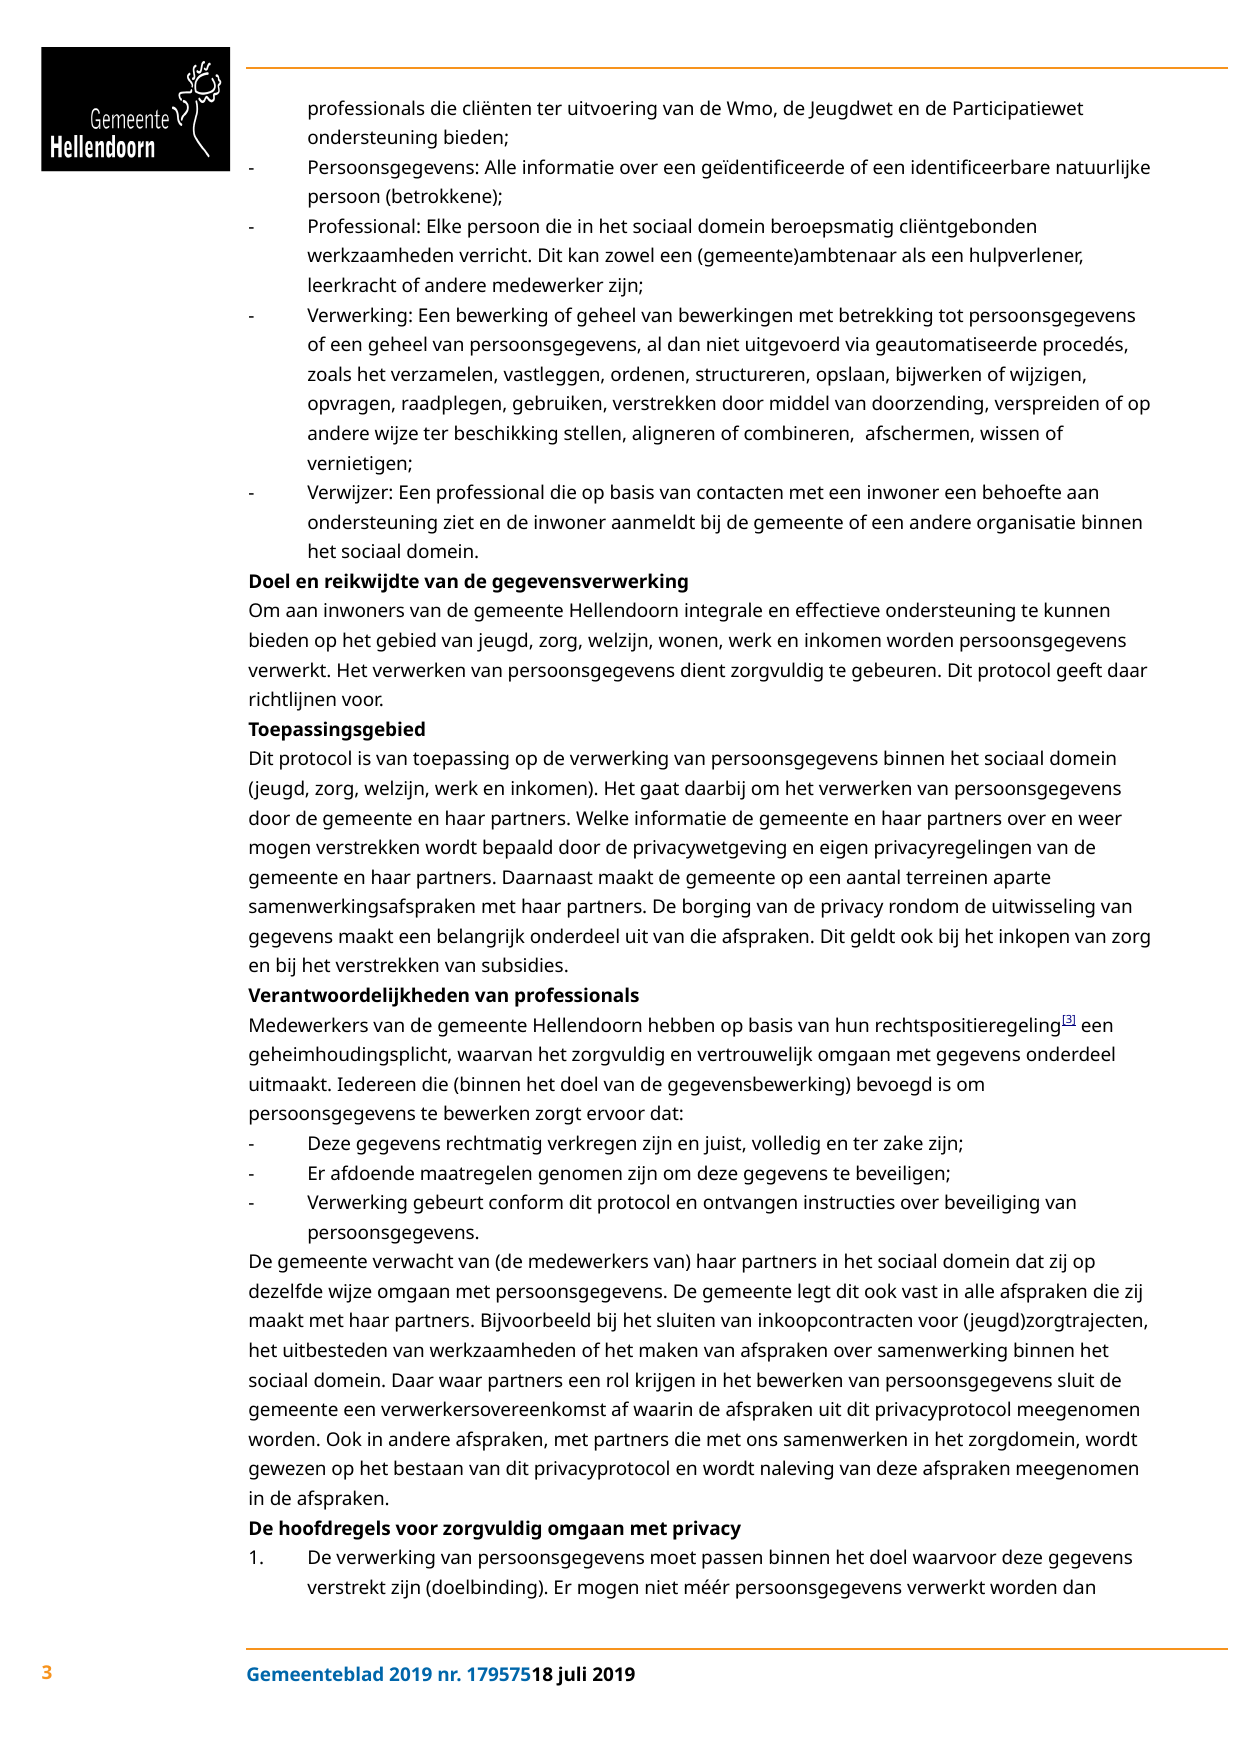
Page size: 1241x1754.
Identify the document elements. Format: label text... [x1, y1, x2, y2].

text Toepassingsgebied [248, 716, 1152, 742]
text Om aan inwoners van de gemeente Hellendoorn integrale en effectieve ondersteuning te kunnen bieden op het gebied van jeugd, zorg, welzijn, wonen, werk en inkomen worden persoonsgegevens verwerkt. Het verwerken van persoonsgegevens dient zorgvuldig te gebeuren. Dit protocol geeft daar richtlijnen voor. [248, 598, 1152, 712]
list Verwerking: Een bewerking of geheel van bewerkingen met betrekking tot persoonsgegevens of een geheel van persoonsgegevens, al dan niet uitgevoerd via geautomatiseerde procedés, zoals het verzamelen, vastleggen, ordenen, structureren, opslaan, bijwerken of wijzigen, opvragen, raadplegen, gebruiken, verstrekken door middel van doorzending, verspreiden of op andere wijze ter beschikking stellen, aligneren of combineren, afschermen, wissen of vernietigen; [248, 302, 1152, 476]
text Verantwoordelijkheden van professionals [248, 982, 1152, 1008]
picture [41, 47, 231, 172]
list Er afdoende maatregelen genomen zijn om deze gegevens te beveiligen; [248, 1160, 1152, 1186]
list Persoonsgegevens: Alle informatie over een geïdentificeerde of een identificeerbare natuurlijke persoon (betrokkene); [248, 154, 1152, 209]
list Deze gegevens rechtmatig verkregen zijn en juist, volledig en ter zake zijn; [248, 1130, 1152, 1156]
text Medewerkers van de gemeente Hellendoorn hebben op basis van hun rechtspositieregeling[3] een geheimhoudingsplicht, waarvan het zorgvuldig en vertrouwelijk omgaan met gegevens onderdeel uitmaakt. Iedereen die (binnen het doel van de gegevensbewerking) bevoegd is om persoonsgegevens te bewerken zorgt ervoor dat: [248, 1012, 1152, 1126]
list professionals die cliënten ter uitvoering van de Wmo, de Jeugdwet en de Participatiewet ondersteuning bieden; [248, 95, 1152, 150]
text De gemeente verwacht van (de medewerkers van) haar partners in het sociaal domein dat zij op dezelfde wijze omgaan met persoonsgegevens. De gemeente legt dit ook vast in alle afspraken die zij maakt met haar partners. Bijvoorbeeld bij het sluiten van inkoopcontracten voor (jeugd)zorgtrajecten, het uitbesteden van werkzaamheden of het maken van afspraken over samenwerking binnen het sociaal domein. Daar waar partners een rol krijgen in het bewerken van persoonsgegevens sluit de gemeente een verwerkersovereenkomst af waarin de afspraken uit dit privacyprotocol meegenomen worden. Ook in andere afspraken, met partners die met ons samenwerken in het zorgdomein, wordt gewezen op het bestaan van dit privacyprotocol en wordt naleving van deze afspraken meegenomen in de afspraken. [248, 1248, 1152, 1511]
list Verwijzer: Een professional die op basis van contacten met een inwoner een behoefte aan ondersteuning ziet en de inwoner aanmeldt bij de gemeente of een andere organisatie binnen het sociaal domein. [248, 479, 1152, 564]
text Doel en reikwijdte van de gegevensverwerking [248, 568, 1152, 594]
list Verwerking gebeurt conform dit protocol en ontvangen instructies over beveiliging van persoonsgegevens. [248, 1189, 1152, 1245]
text De hoofdregels voor zorgvuldig omgaan met privacy [248, 1515, 1152, 1541]
text Dit protocol is van toepassing op de verwerking van persoonsgegevens binnen het sociaal domein (jeugd, zorg, welzijn, werk en inkomen). Het gaat daarbij om het verwerken van persoonsgegevens door de gemeente en haar partners. Welke informatie de gemeente en haar partners over en weer mogen verstrekken wordt bepaald door de privacywetgeving en eigen privacyregelingen van de gemeente en haar partners. Daarnaast maakt de gemeente op een aantal terreinen aparte samenwerkingsafspraken met haar partners. De borging van de privacy rondom de uitwisseling van gegevens maakt een belangrijk onderdeel uit van die afspraken. Dit geldt ook bij het inkopen van zorg en bij het verstrekken van subsidies. [248, 746, 1152, 978]
list Professional: Elke persoon die in het sociaal domein beroepsmatig cliëntgebonden werkzaamheden verricht. Dit kan zowel een (gemeente)ambtenaar als een hulpverlener, leerkracht of andere medewerker zijn; [248, 213, 1152, 298]
list De verwerking van persoonsgegevens moet passen binnen het doel waarvoor deze gegevens verstrekt zijn (doelbinding). Er mogen niet méér persoonsgegevens verwerkt worden dan [248, 1544, 1152, 1600]
